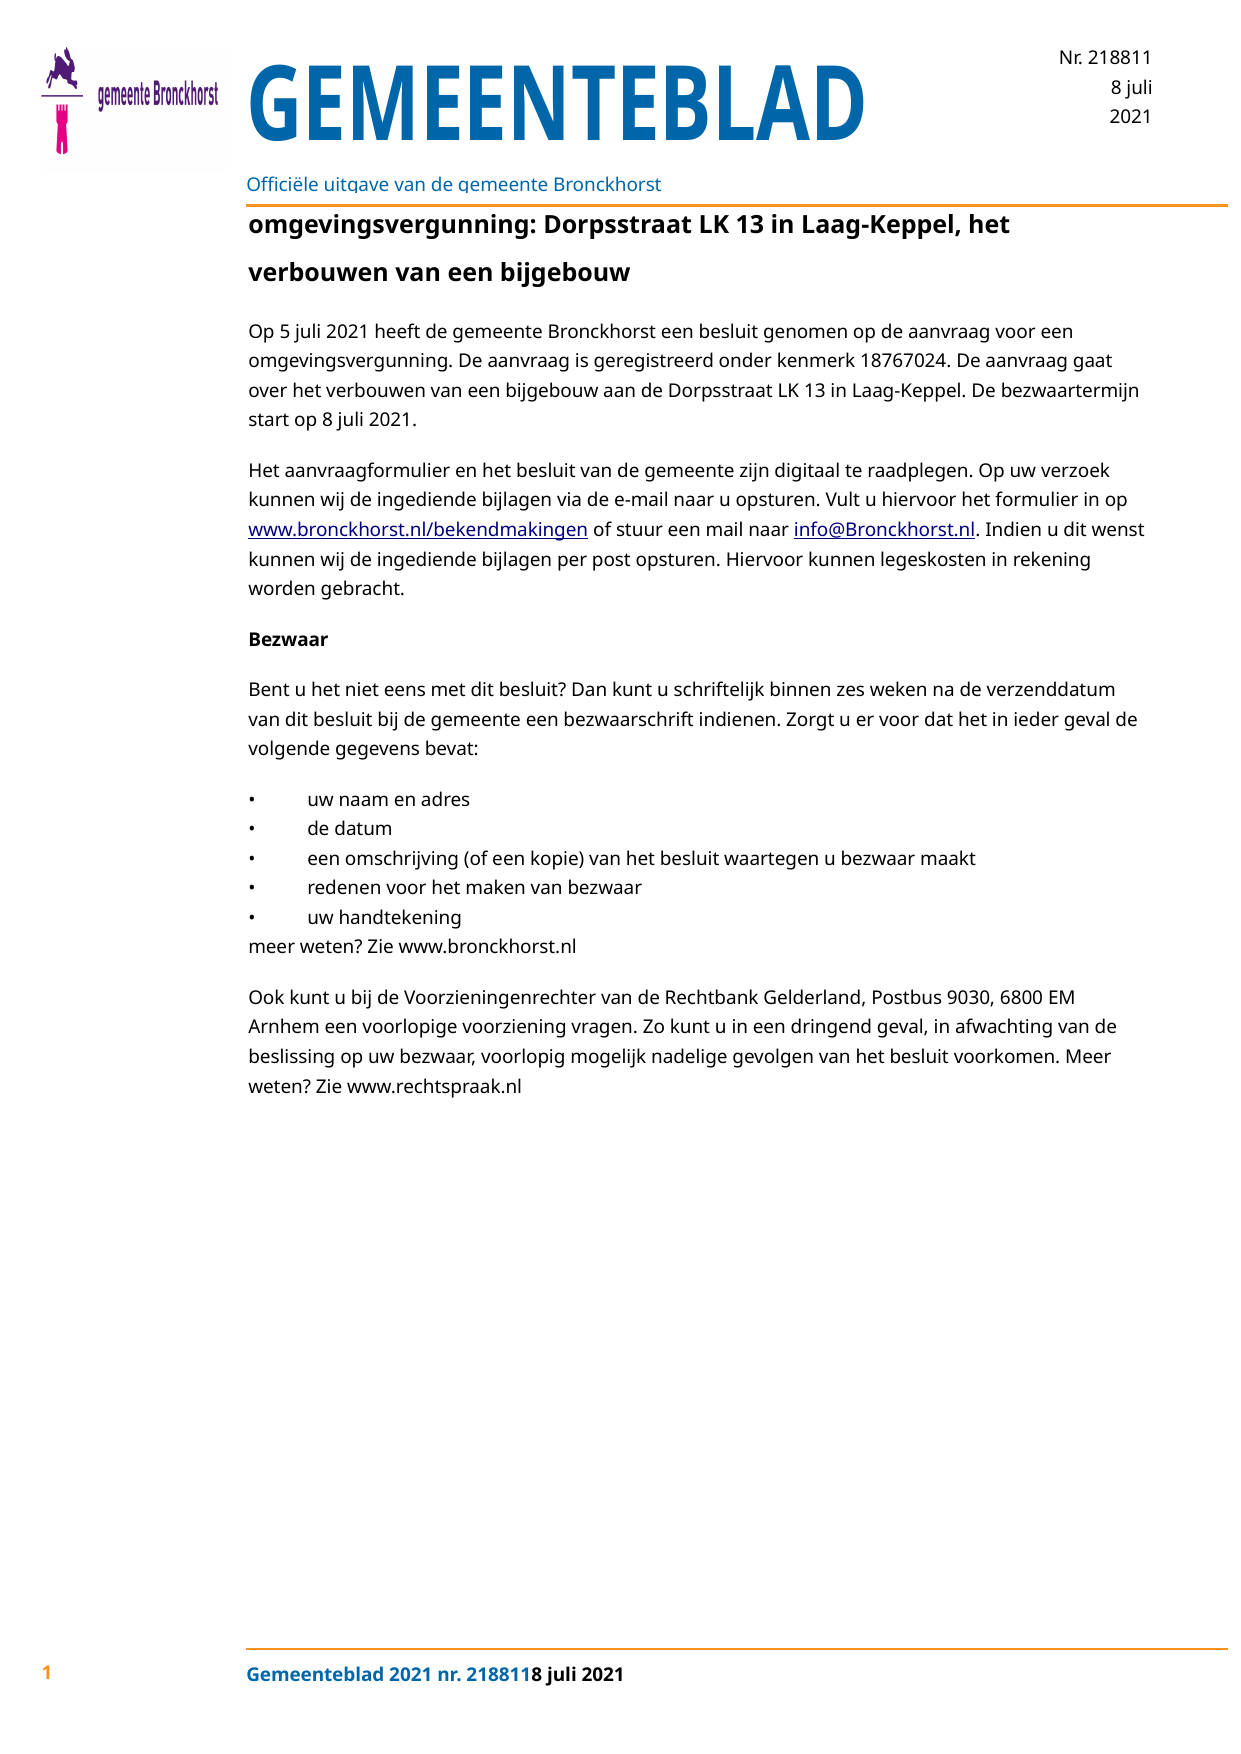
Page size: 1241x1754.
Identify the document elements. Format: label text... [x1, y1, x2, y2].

list redenen voor het maken van bezwaar [248, 874, 1152, 900]
text Ook kunt u bij de Voorzieningenrechter van de Rechtbank Gelderland, Postbus 9030, 6800 EM Arnhem een voorlopige voorziening vragen. Zo kunt u in een dringend geval, in afwachting van de beslissing op uw bezwaar, voorlopig mogelijk nadelige gevolgen van het besluit voorkomen. Meer weten? Zie www.rechtspraak.nl [248, 984, 1152, 1099]
text meer weten? Zie www.bronckhorst.nl [248, 934, 1152, 959]
list de datum [248, 815, 1152, 841]
list een omschrijving (of een kopie) van het besluit waartegen u bezwaar maakt [248, 845, 1152, 871]
text Het aanvraagformulier en het besluit van de gemeente zijn digitaal te raadplegen. Op uw verzoek kunnen wij de ingediende bijlagen via de e-mail naar u opsturen. Vult u hiervoor het formulier in op www.bronckhorst.nl/bekendmakingen of stuur een mail naar info@Bronckhorst.nl. Indien u dit wenst kunnen wij de ingediende bijlagen per post opsturen. Hiervoor kunnen legeskosten in rekening worden gebracht. [248, 457, 1152, 601]
picture [41, 47, 231, 172]
text omgevingsvergunning: Dorpsstraat LK 13 in Laag-Keppel, het verbouwen van een bijgebouw [248, 207, 1152, 288]
text Op 5 juli 2021 heeft de gemeente Bronckhorst een besluit genomen op de aanvraag voor een omgevingsvergunning. De aanvraag is geregistreerd onder kenmerk 18767024. De aanvraag gaat over het verbouwen van een bijgebouw aan de Dorpsstraat LK 13 in Laag-Keppel. De bezwaartermijn start op 8 juli 2021. [248, 318, 1152, 432]
list uw naam en adres [248, 786, 1152, 812]
list uw handtekening [248, 904, 1152, 930]
text Bent u het niet eens met dit besluit? Dan kunt u schriftelijk binnen zes weken na de verzenddatum van dit besluit bij de gemeente een bezwaarschrift indienen. Zorgt u er voor dat het in ieder geval de volgende gegevens bevat: [248, 676, 1152, 761]
text Bezwaar [248, 626, 1152, 652]
